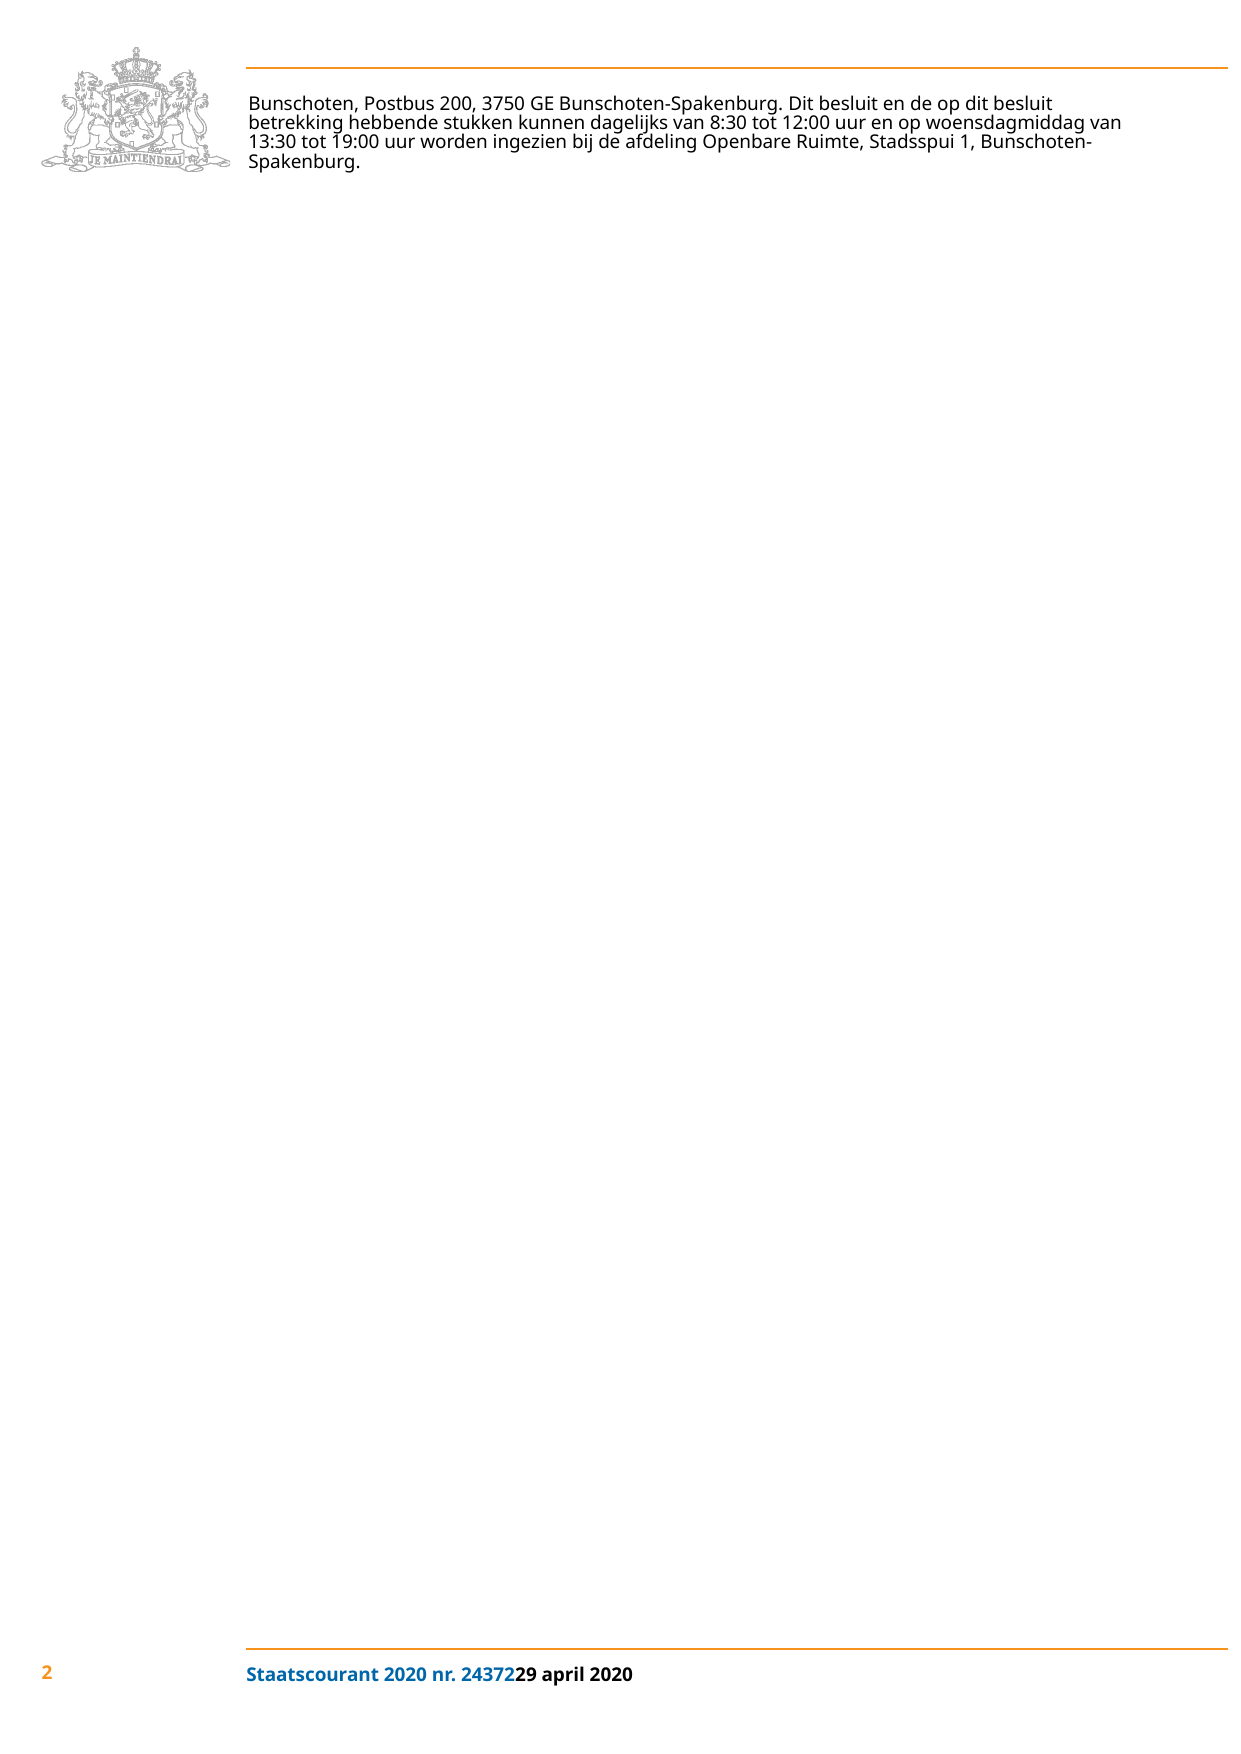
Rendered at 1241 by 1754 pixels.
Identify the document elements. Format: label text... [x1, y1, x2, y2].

text Bunschoten, Postbus 200, 3750 GE Bunschoten-Spakenburg. Dit besluit en de op dit besluit betrekking hebbende stukken kunnen dagelijks van 8:30 tot 12:00 uur en op woensdagmiddag van 13:30 tot 19:00 uur worden ingezien bij de afdeling Openbare Ruimte, Stadsspui 1, Bunschoten-Spakenburg. [248, 95, 1152, 172]
picture [41, 47, 231, 172]
